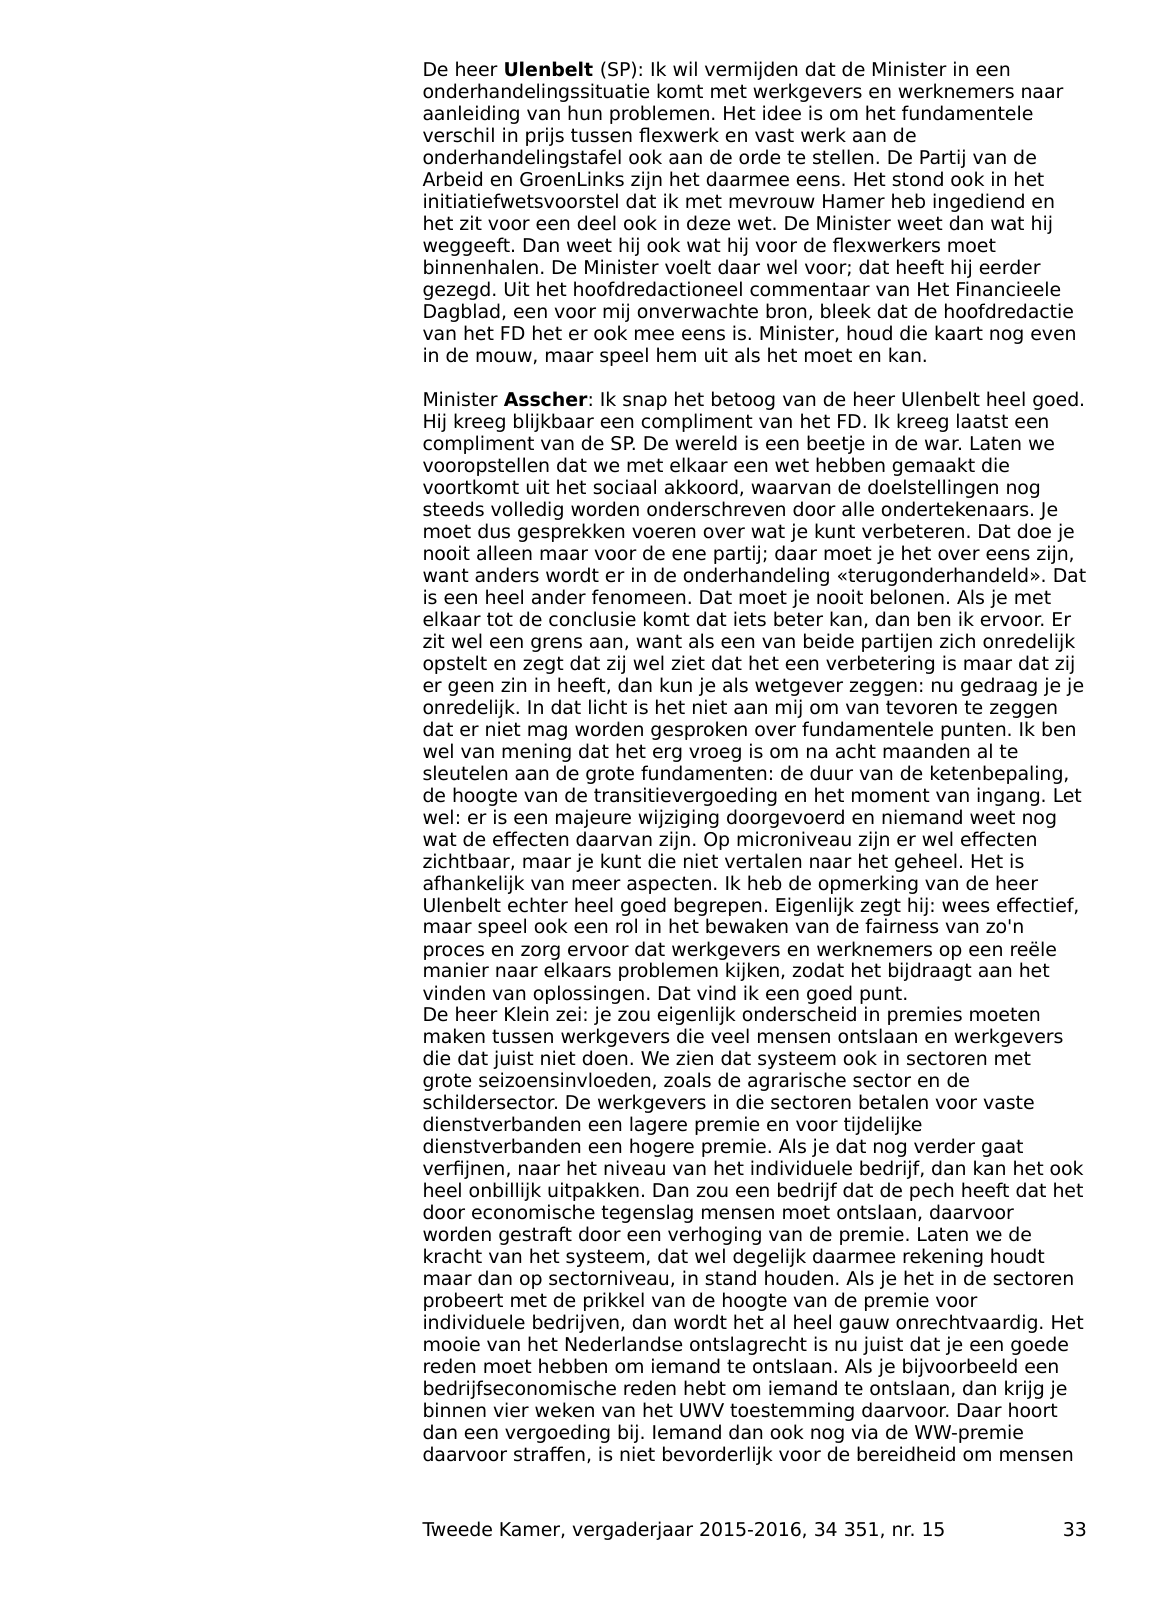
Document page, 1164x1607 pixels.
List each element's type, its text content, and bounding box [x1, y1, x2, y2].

text De heer Klein zei: je zou eigenlijk onderscheid in premies moeten maken tussen werkgevers die veel mensen ontslaan en werkgevers die dat juist niet doen. We zien dat systeem ook in sectoren met grote seizoensinvloeden, zoals de agrarische sector en de schildersector. De werkgevers in die sectoren betalen voor vaste dienstverbanden een lagere premie en voor tijdelijke dienstverbanden een hogere premie. Als je dat nog verder gaat verfijnen, naar het niveau van het individuele bedrijf, dan kan het ook heel onbillijk uitpakken. Dan zou een bedrijf dat de pech heeft dat het door economische tegenslag mensen moet ontslaan, daarvoor worden gestraft door een verhoging van de premie. Laten we de kracht van het systeem, dat wel degelijk daarmee rekening houdt maar dan op sectorniveau, in stand houden. Als je het in de sectoren probeert met de prikkel van de hoogte van de premie voor individuele bedrijven, dan wordt het al heel gauw onrechtvaardig. Het mooie van het Nederlandse ontslagrecht is nu juist dat je een goede reden moet hebben om iemand te ontslaan. Als je bijvoorbeeld een bedrijfseconomische reden hebt om iemand te ontslaan, dan krijg je binnen vier weken van het UWV toestemming daarvoor. Daar hoort dan een vergoeding bij. Iemand dan ook nog via de WW-premie daarvoor straffen, is niet bevorderlijk voor de bereidheid om mensen [422, 1004, 1087, 1466]
text Minister Asscher: Ik snap het betoog van de heer Ulenbelt heel goed. Hij kreeg blijkbaar een compliment van het FD. Ik kreeg laatst een compliment van de SP. De wereld is een beetje in de war. Laten we vooropstellen dat we met elkaar een wet hebben gemaakt die voortkomt uit het sociaal akkoord, waarvan de doelstellingen nog steeds volledig worden onderschreven door alle ondertekenaars. Je moet dus gesprekken voeren over wat je kunt verbeteren. Dat doe je nooit alleen maar voor de ene partij; daar moet je het over eens zijn, want anders wordt er in de onderhandeling «terugonderhandeld». Dat is een heel ander fenomeen. Dat moet je nooit belonen. Als je met elkaar tot de conclusie komt dat iets beter kan, dan ben ik ervoor. Er zit wel een grens aan, want als een van beide partijen zich onredelijk opstelt en zegt dat zij wel ziet dat het een verbetering is maar dat zij er geen zin in heeft, dan kun je als wetgever zeggen: nu gedraag je je onredelijk. In dat licht is het niet aan mij om van tevoren te zeggen dat er niet mag worden gesproken over fundamentele punten. Ik ben wel van mening dat het erg vroeg is om na acht maanden al te sleutelen aan de grote fundamenten: de duur van de ketenbepaling, de hoogte van de transitievergoeding en het moment van ingang. Let wel: er is een majeure wijziging doorgevoerd en niemand weet nog wat de effecten daarvan zijn. Op microniveau zijn er wel effecten zichtbaar, maar je kunt die niet vertalen naar het geheel. Het is afhankelijk van meer aspecten. Ik heb de opmerking van de heer Ulenbelt echter heel goed begrepen. Eigenlijk zegt hij: wees effectief, maar speel ook een rol in het bewaken van de fairness van zo'n proces en zorg ervoor dat werkgevers en werknemers op een reële manier naar elkaars problemen kijken, zodat het bijdraagt aan het vinden van oplossingen. Dat vind ik een goed punt. [422, 389, 1087, 1004]
text De heer Ulenbelt (SP): Ik wil vermijden dat de Minister in een onderhandelingssituatie komt met werkgevers en werknemers naar aanleiding van hun problemen. Het idee is om het fundamentele verschil in prijs tussen flexwerk en vast werk aan de onderhandelingstafel ook aan de orde te stellen. De Partij van de Arbeid en GroenLinks zijn het daarmee eens. Het stond ook in het initiatiefwetsvoorstel dat ik met mevrouw Hamer heb ingediend en het zit voor een deel ook in deze wet. De Minister weet dan wat hij weggeeft. Dan weet hij ook wat hij voor de flexwerkers moet binnenhalen. De Minister voelt daar wel voor; dat heeft hij eerder gezegd. Uit het hoofdredactioneel commentaar van Het Financieele Dagblad, een voor mij onverwachte bron, bleek dat de hoofdredactie van het FD het er ook mee eens is. Minister, houd die kaart nog even in de mouw, maar speel hem uit als het moet en kan. [422, 59, 1087, 367]
